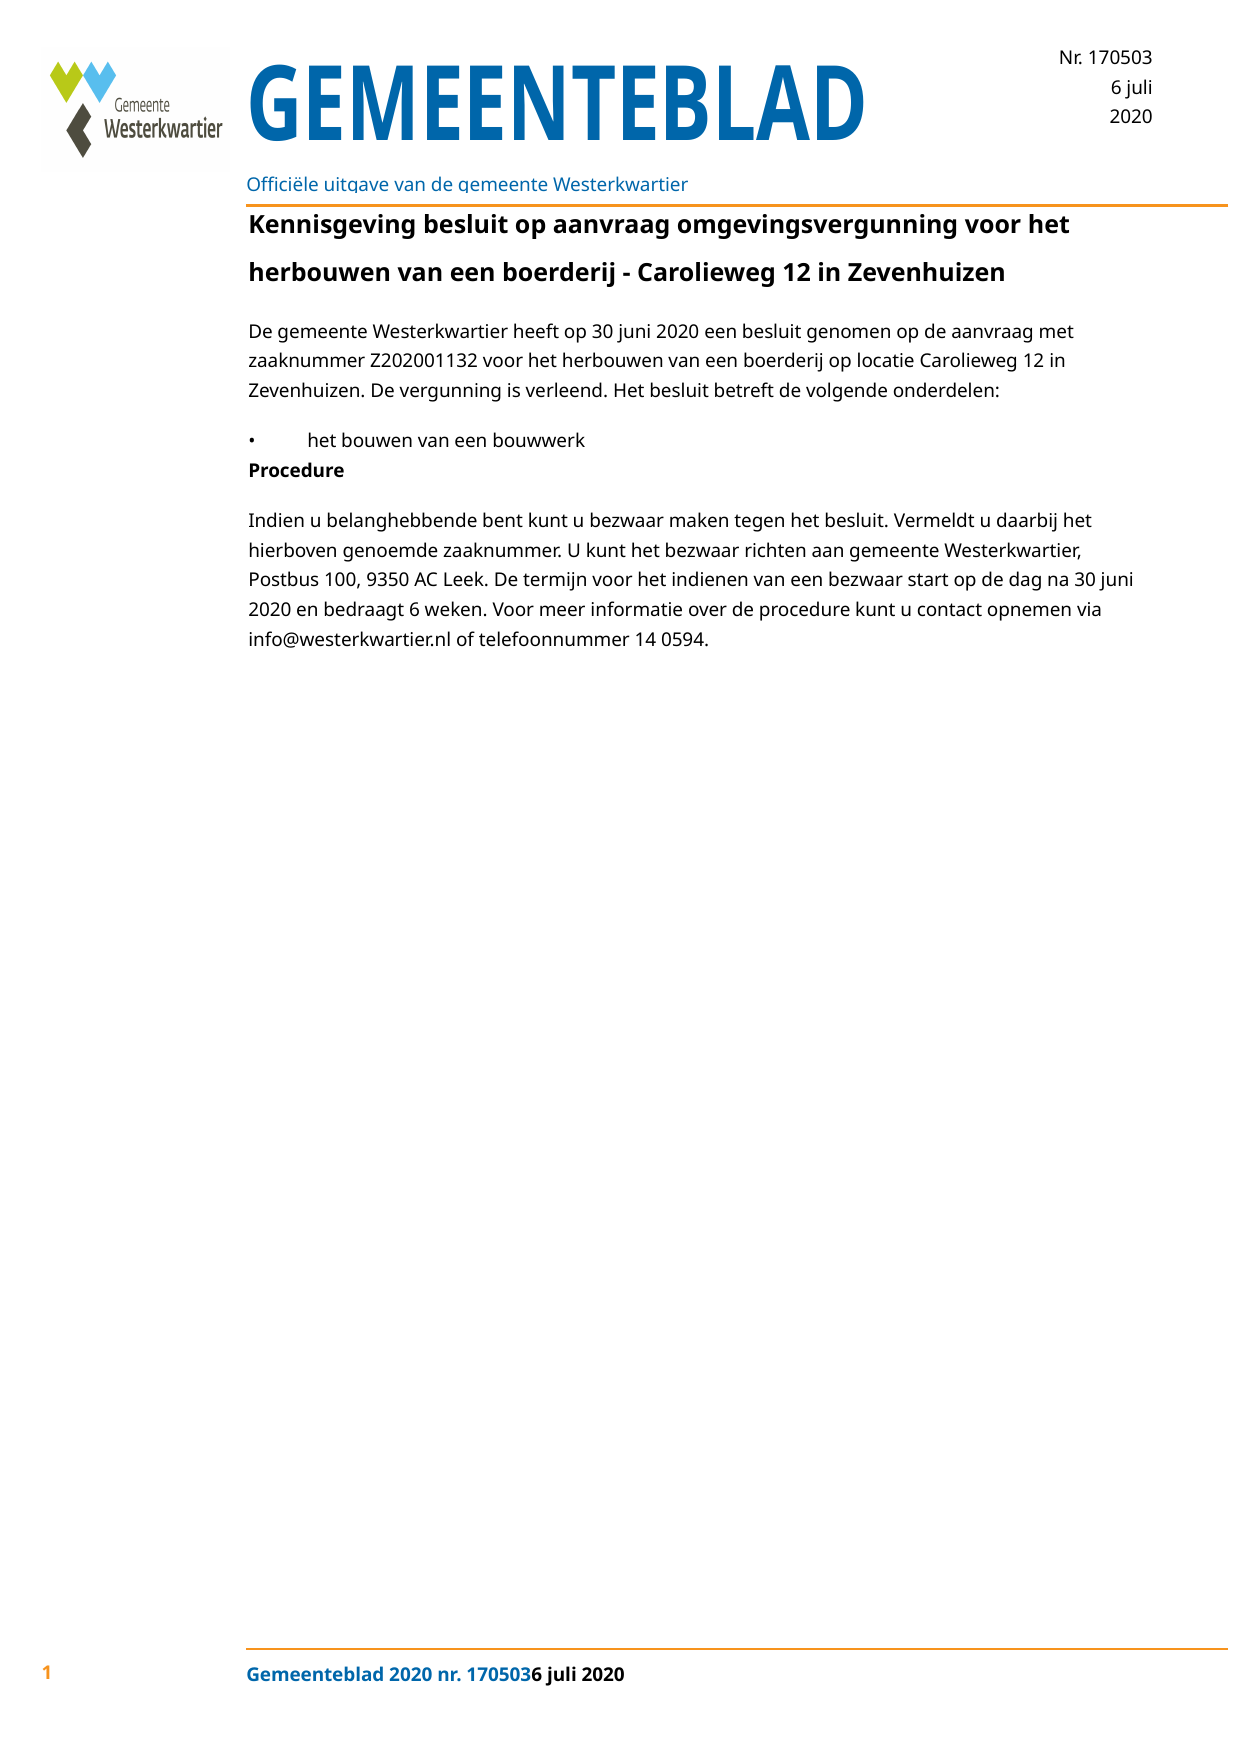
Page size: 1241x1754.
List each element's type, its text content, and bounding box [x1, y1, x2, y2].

list het bouwen van een bouwwerk [248, 427, 1152, 453]
text De gemeente Westerkwartier heeft op 30 juni 2020 een besluit genomen op de aanvraag met zaaknummer Z202001132 voor het herbouwen van een boerderij op locatie Carolieweg 12 in Zevenhuizen. De vergunning is verleend. Het besluit betreft de volgende onderdelen: [248, 318, 1152, 403]
text Kennisgeving besluit op aanvraag omgevingsvergunning voor het herbouwen van een boerderij - Carolieweg 12 in Zevenhuizen [248, 207, 1152, 288]
picture [41, 47, 231, 172]
text Procedure [248, 457, 1152, 483]
text Indien u belanghebbende bent kunt u bezwaar maken tegen het besluit. Vermeldt u daarbij het hierboven genoemde zaaknummer. U kunt het bezwaar richten aan gemeente Westerkwartier, Postbus 100, 9350 AC Leek. De termijn voor het indienen van een bezwaar start op de dag na 30 juni 2020 en bedraagt 6 weken. Voor meer informatie over de procedure kunt u contact opnemen via info@westerkwartier.nl of telefoonnummer 14 0594. [248, 507, 1152, 652]
